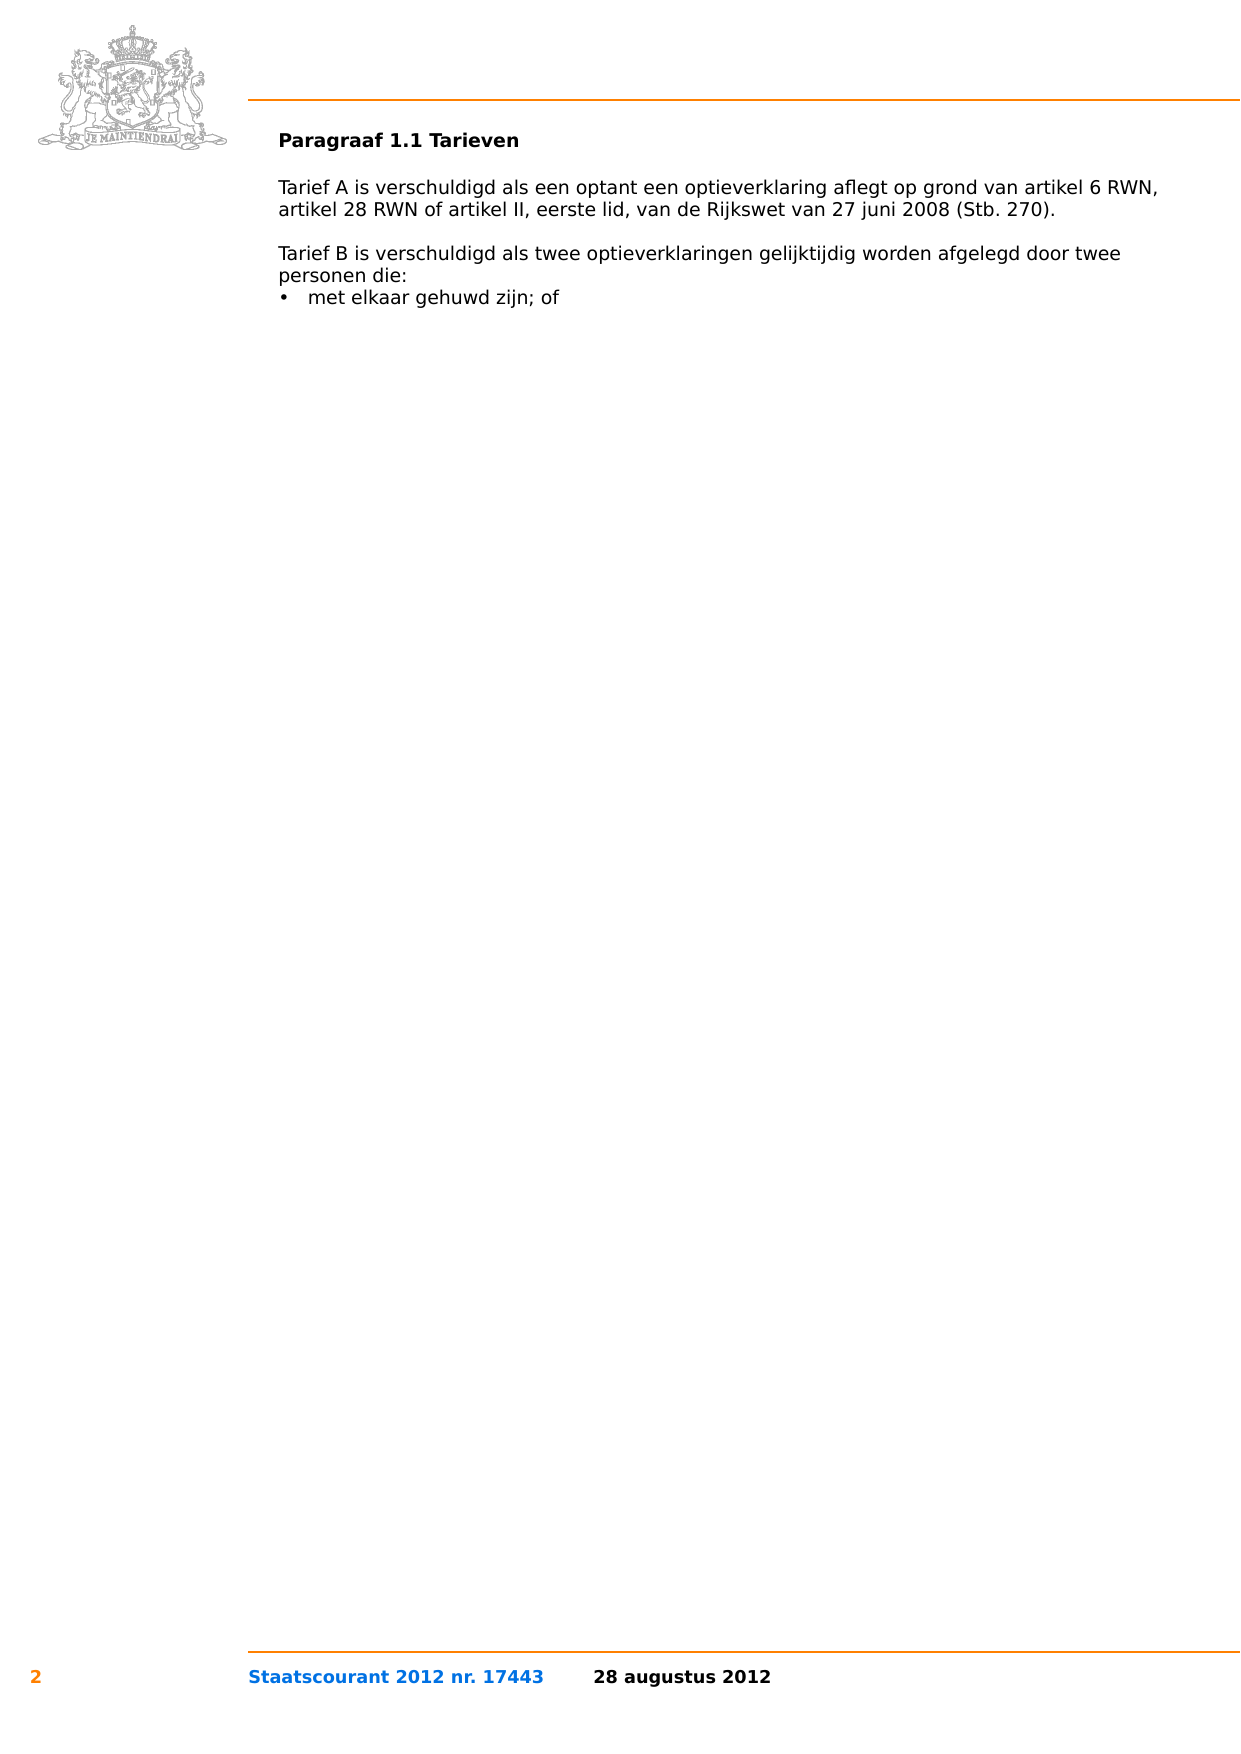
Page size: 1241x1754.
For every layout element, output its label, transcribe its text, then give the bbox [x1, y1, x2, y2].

text Tarief A is verschuldigd als een optant een optieverklaring aflegt op grond van artikel 6 RWN, artikel 28 RWN of artikel II, eerste lid, van de Rijkswet van 27 juni 2008 (Stb. 270). [278, 177, 1163, 221]
text Tarief B is verschuldigd als twee optieverklaringen gelijktijdig worden afgelegd door twee personen die: [278, 243, 1163, 287]
subtitle Paragraaf 1.1 Tarieven [278, 130, 1163, 152]
picture [38, 25, 227, 150]
text • met elkaar gehuwd zijn; of [278, 287, 1163, 309]
